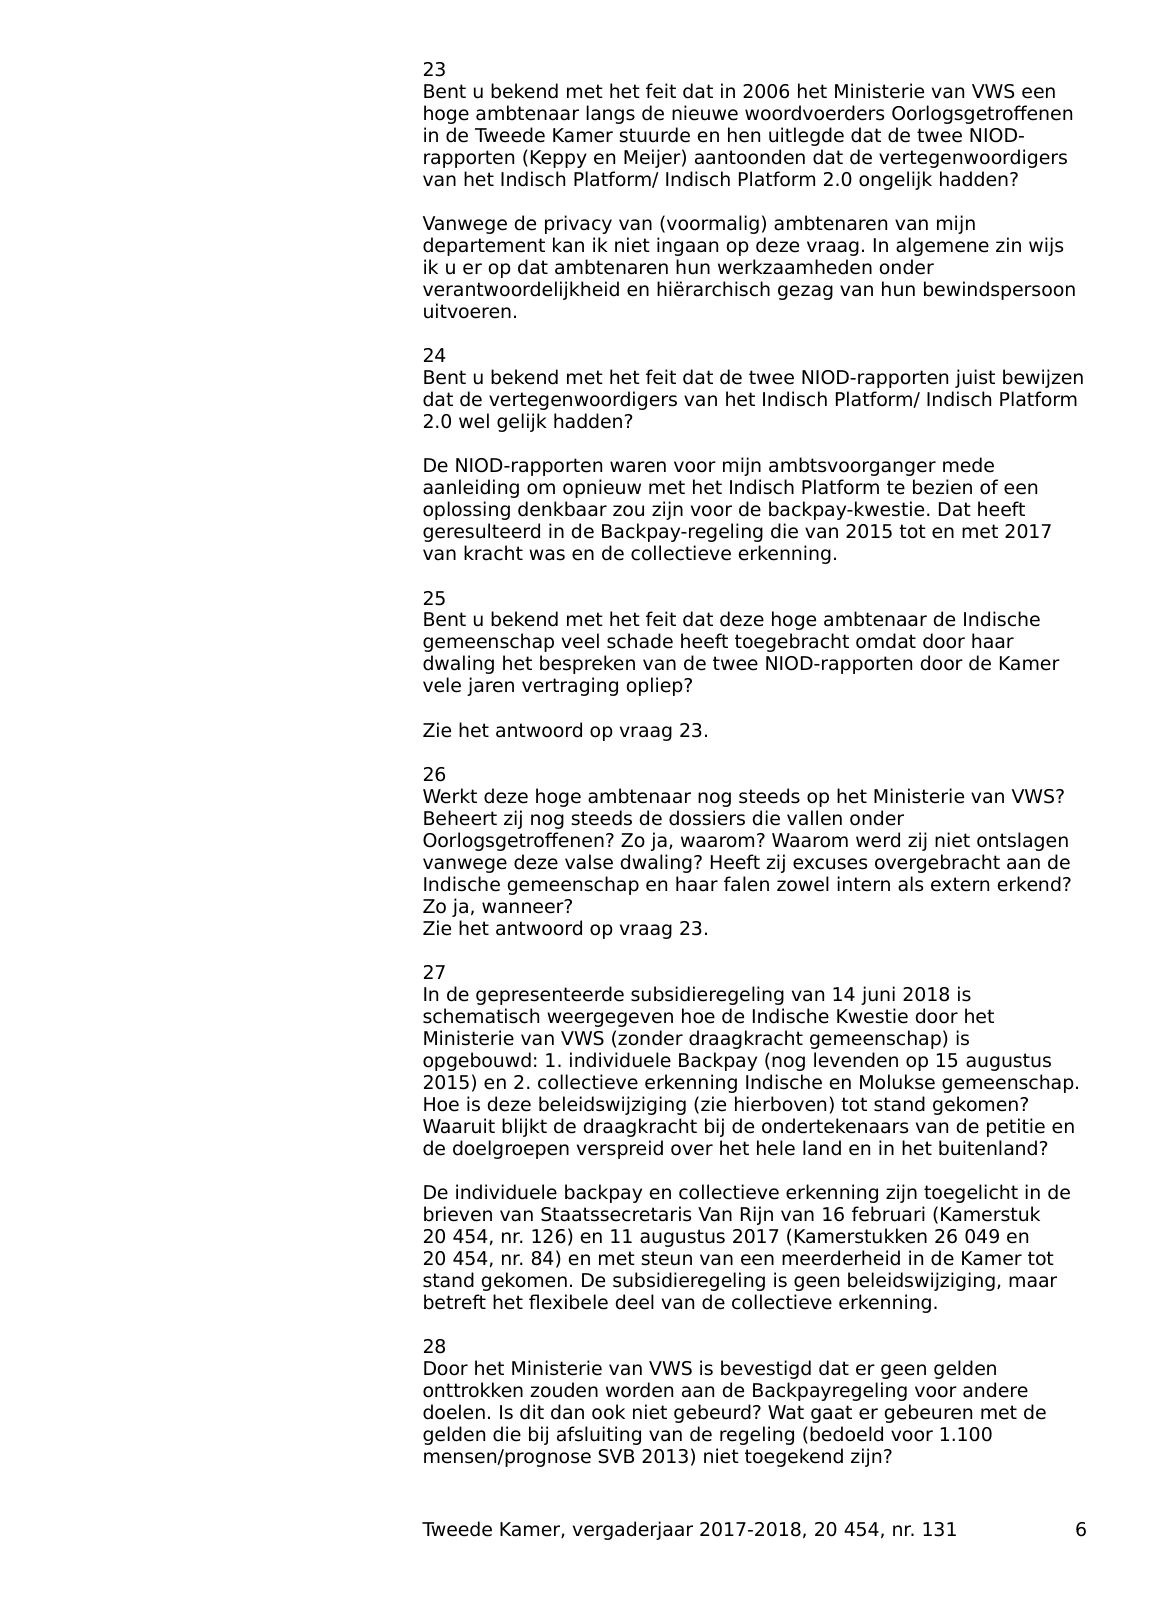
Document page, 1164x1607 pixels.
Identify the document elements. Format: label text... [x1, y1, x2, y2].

text 27 [422, 962, 1087, 984]
text Bent u bekend met het feit dat in 2006 het Ministerie van VWS een hoge ambtenaar langs de nieuwe woordvoerders Oorlogsgetroffenen in de Tweede Kamer stuurde en hen uitlegde dat de twee NIOD-rapporten (Keppy en Meijer) aantoonden dat de vertegenwoordigers van het Indisch Platform/ Indisch Platform 2.0 ongelijk hadden? [422, 81, 1087, 191]
text In de gepresenteerde subsidieregeling van 14 juni 2018 is schematisch weergegeven hoe de Indische Kwestie door het Ministerie van VWS (zonder draagkracht gemeenschap) is opgebouwd: 1. individuele Backpay (nog levenden op 15 augustus 2015) en 2. collectieve erkenning Indische en Molukse gemeenschap. Hoe is deze beleidswijziging (zie hierboven) tot stand gekomen? Waaruit blijkt de draagkracht bij de ondertekenaars van de petitie en de doelgroepen verspreid over het hele land en in het buitenland? [422, 984, 1087, 1159]
text De individuele backpay en collectieve erkenning zijn toegelicht in de brieven van Staatssecretaris Van Rijn van 16 februari (Kamerstuk 20 454, nr. 126) en 11 augustus 2017 (Kamerstukken 26 049 en 20 454, nr. 84) en met steun van een meerderheid in de Kamer tot stand gekomen. De subsidieregeling is geen beleidswijziging, maar betreft het flexibele deel van de collectieve erkenning. [422, 1182, 1087, 1313]
text Zie het antwoord op vraag 23. [422, 917, 1087, 939]
text 23 [422, 59, 1087, 81]
text Zie het antwoord op vraag 23. [422, 719, 1087, 741]
text Door het Ministerie van VWS is bevestigd dat er geen gelden onttrokken zouden worden aan de Backpayregeling voor andere doelen. Is dit dan ook niet gebeurd? Wat gaat er gebeuren met de gelden die bij afsluiting van de regeling (bedoeld voor 1.100 mensen/prognose SVB 2013) niet toegekend zijn? [422, 1358, 1087, 1468]
text 25 [422, 587, 1087, 609]
text Bent u bekend met het feit dat deze hoge ambtenaar de Indische gemeenschap veel schade heeft toegebracht omdat door haar dwaling het bespreken van de twee NIOD-rapporten door de Kamer vele jaren vertraging opliep? [422, 609, 1087, 697]
text Bent u bekend met het feit dat de twee NIOD-rapporten juist bewijzen dat de vertegenwoordigers van het Indisch Platform/ Indisch Platform 2.0 wel gelijk hadden? [422, 367, 1087, 433]
text De NIOD-rapporten waren voor mijn ambtsvoorganger mede aanleiding om opnieuw met het Indisch Platform te bezien of een oplossing denkbaar zou zijn voor de backpay-kwestie. Dat heeft geresulteerd in de Backpay-regeling die van 2015 tot en met 2017 van kracht was en de collectieve erkenning. [422, 455, 1087, 565]
text Vanwege de privacy van (voormalig) ambtenaren van mijn departement kan ik niet ingaan op deze vraag. In algemene zin wijs ik u er op dat ambtenaren hun werkzaamheden onder verantwoordelijkheid en hiërarchisch gezag van hun bewindspersoon uitvoeren. [422, 213, 1087, 323]
text 24 [422, 345, 1087, 367]
text 26 [422, 764, 1087, 786]
text Werkt deze hoge ambtenaar nog steeds op het Ministerie van VWS? Beheert zij nog steeds de dossiers die vallen onder Oorlogsgetroffenen? Zo ja, waarom? Waarom werd zij niet ontslagen vanwege deze valse dwaling? Heeft zij excuses overgebracht aan de Indische gemeenschap en haar falen zowel intern als extern erkend? Zo ja, wanneer? [422, 786, 1087, 917]
text 28 [422, 1336, 1087, 1358]
